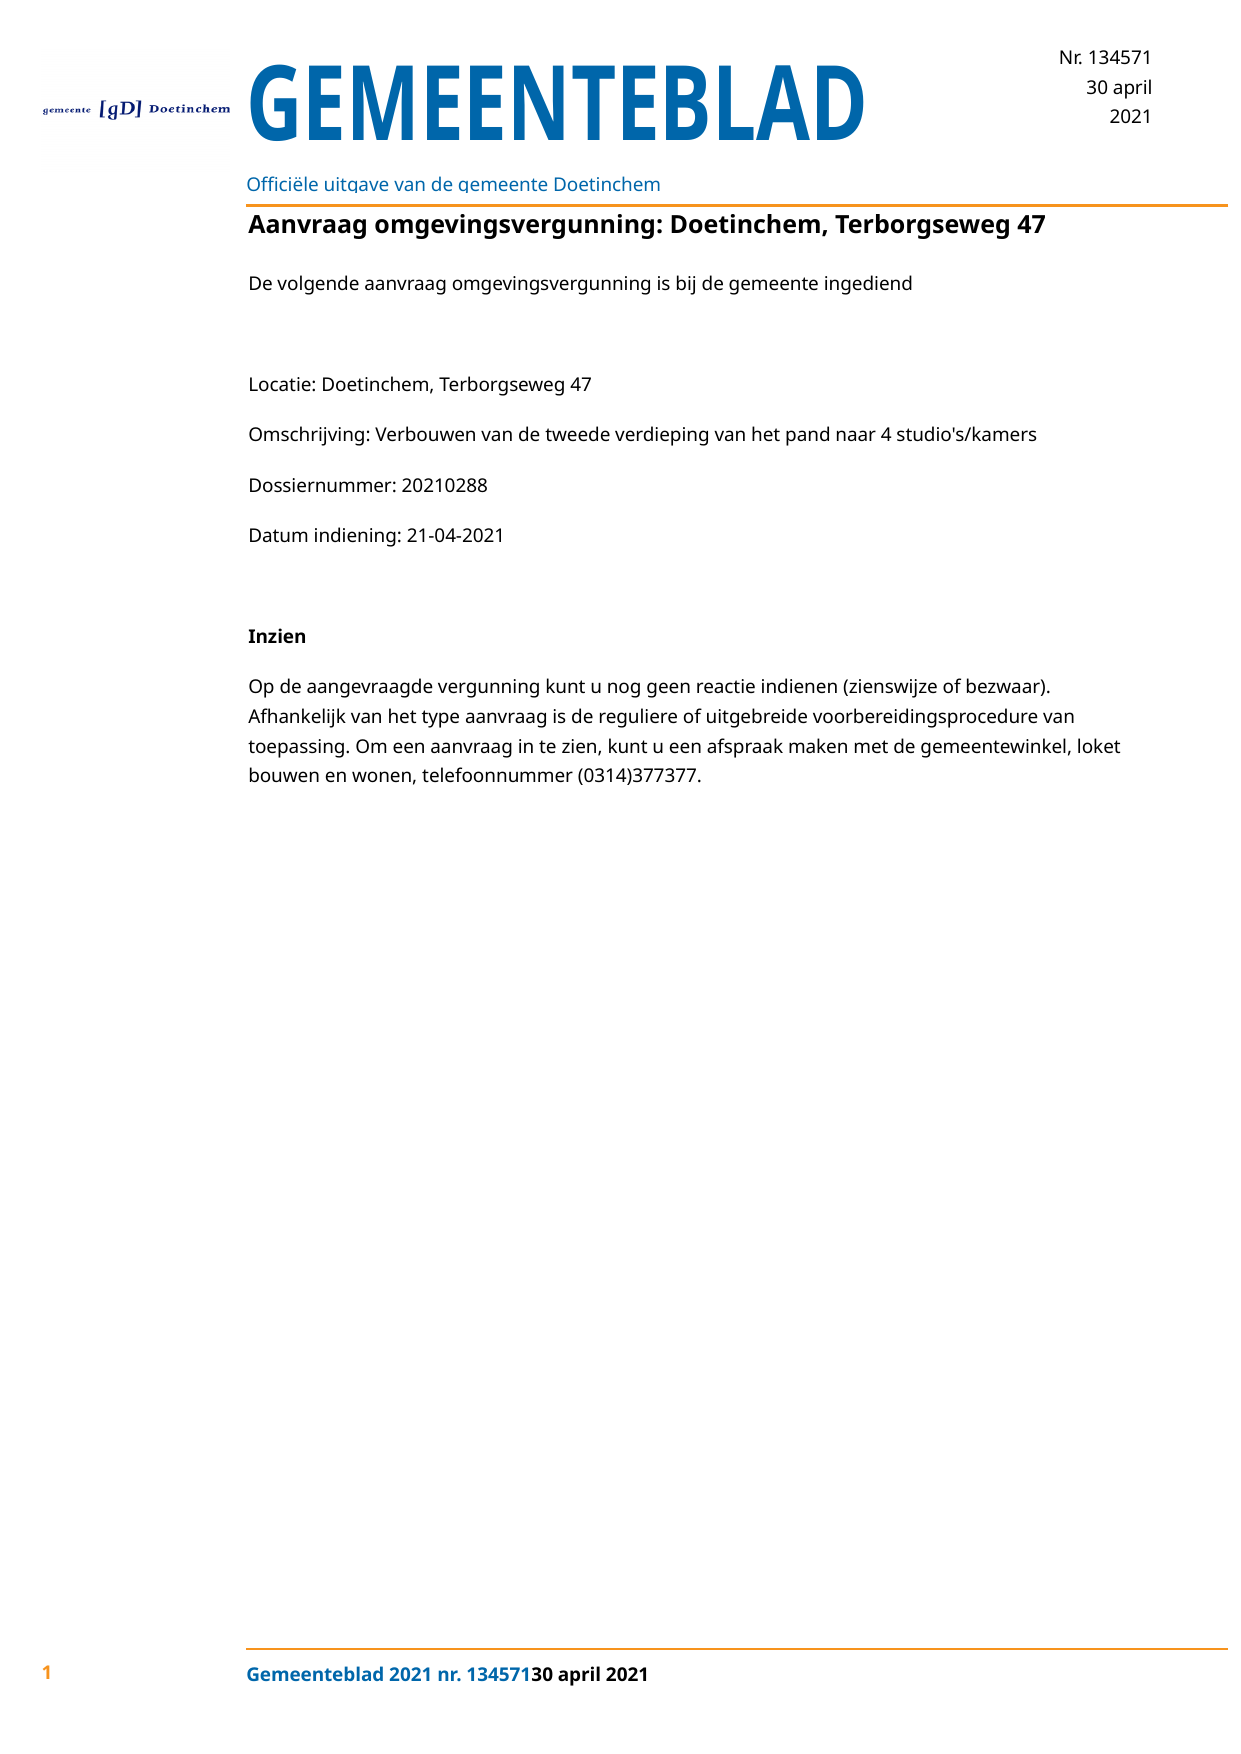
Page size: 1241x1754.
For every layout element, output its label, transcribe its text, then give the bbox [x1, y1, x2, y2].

text Dossiernummer: 20210288 [248, 472, 1152, 498]
text Op de aangevraagde vergunning kunt u nog geen reactie indienen (zienswijze of bezwaar). Afhankelijk van het type aanvraag is de reguliere of uitgebreide voorbereidingsprocedure van toepassing. Om een aanvraag in te zien, kunt u een afspraak maken met de gemeentewinkel, loket bouwen en wonen, telefoonnummer (0314)377377. [248, 674, 1152, 788]
text Omschrijving: Verbouwen van de tweede verdieping van het pand naar 4 studio's/kamers [248, 422, 1152, 447]
text De volgende aanvraag omgevingsvergunning is bij de gemeente ingediend [248, 270, 1152, 296]
text Aanvraag omgevingsvergunning: Doetinchem, Terborgseweg 47 [248, 207, 1152, 241]
text Datum indiening: 21-04-2021 [248, 522, 1152, 548]
text Locatie: Doetinchem, Terborgseweg 47 [248, 371, 1152, 397]
picture [41, 47, 231, 172]
text Inzien [248, 623, 1152, 649]
